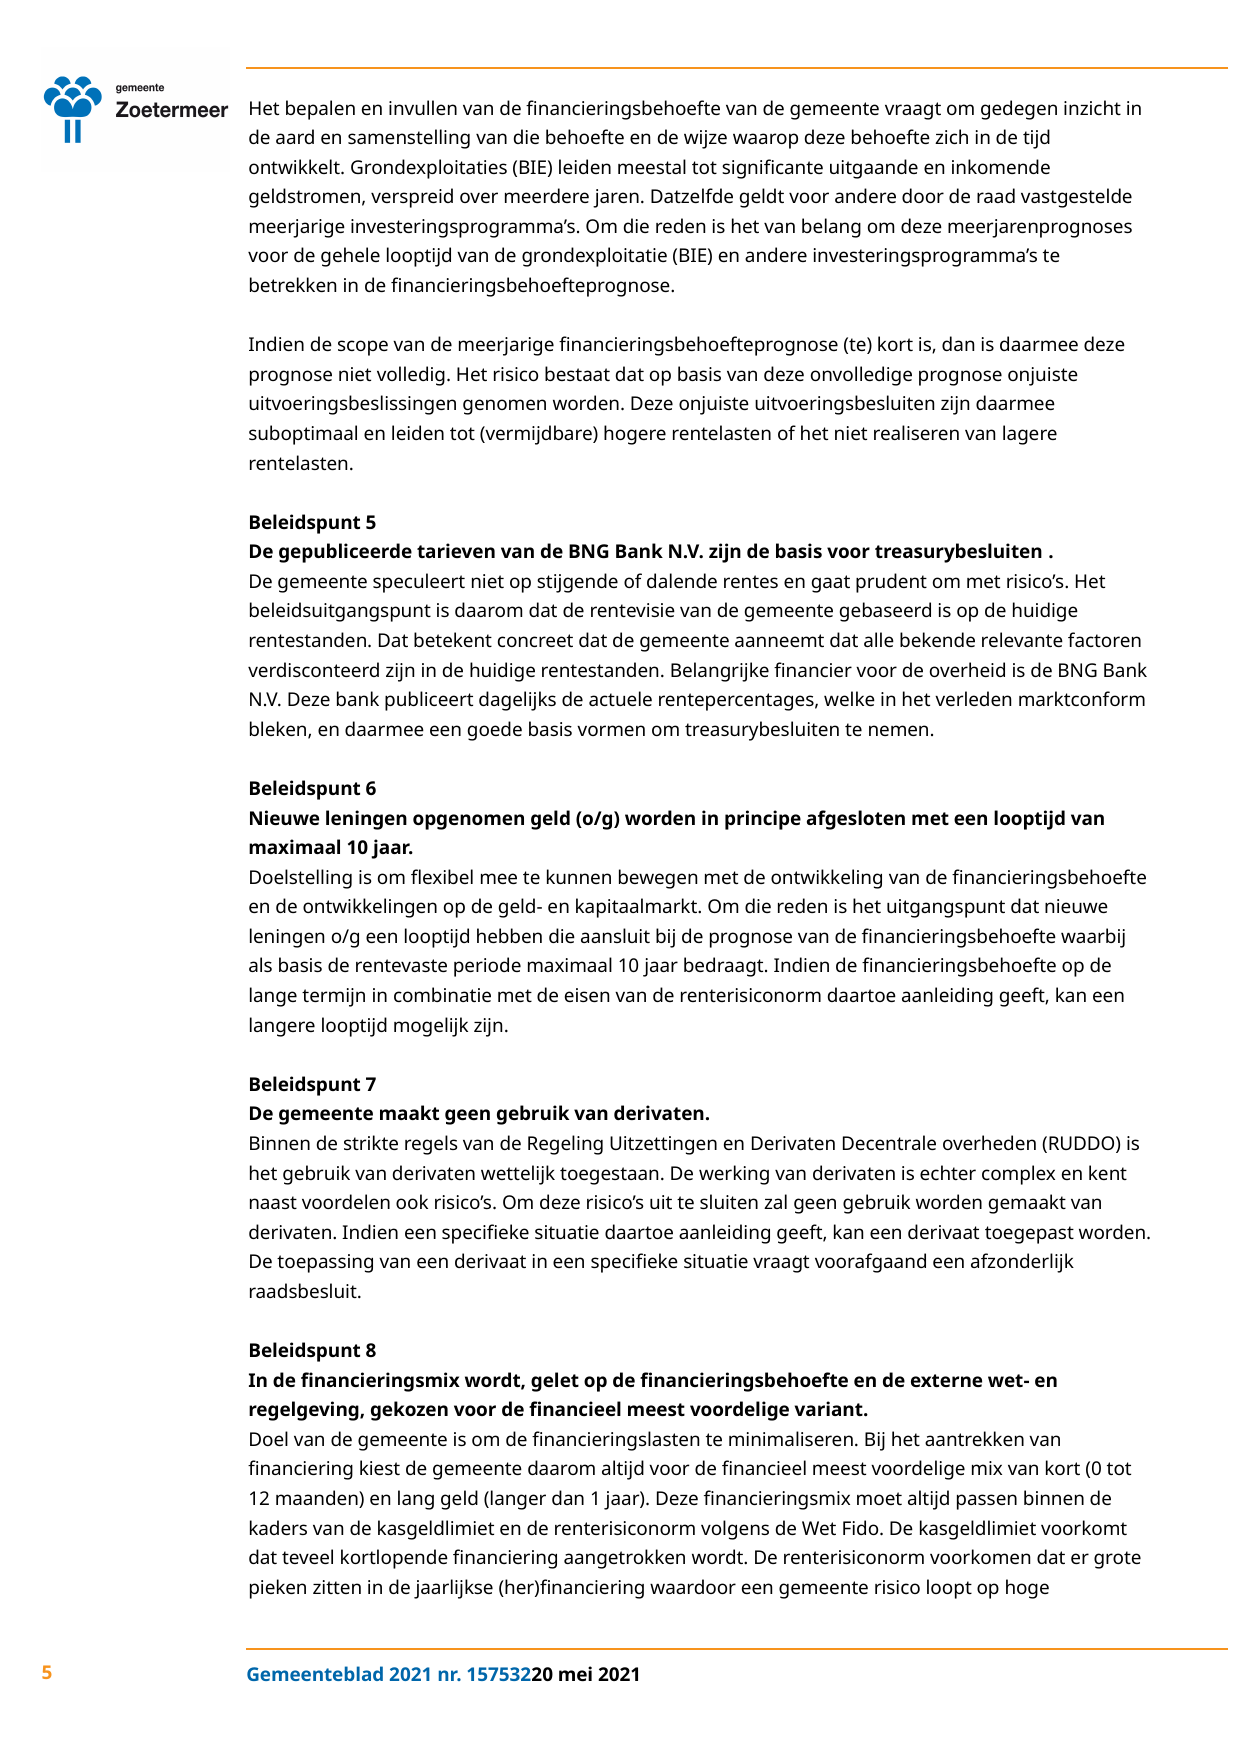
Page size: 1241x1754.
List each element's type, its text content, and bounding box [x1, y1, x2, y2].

text Doel van de gemeente is om de financieringslasten te minimaliseren. Bij het aantrekken van financiering kiest de gemeente daarom altijd voor de financieel meest voordelige mix van kort (0 tot 12 maanden) en lang geld (langer dan 1 jaar). Deze financieringsmix moet altijd passen binnen de kaders van de kasgeldlimiet en de renterisiconorm volgens de Wet Fido. De kasgeldlimiet voorkomt dat teveel kortlopende financiering aangetrokken wordt. De renterisiconorm voorkomen dat er grote pieken zitten in de jaarlijkse (her)financiering waardoor een gemeente risico loopt op hoge [248, 1426, 1152, 1600]
text De gepubliceerde tarieven van de BNG Bank N.V. zijn de basis voor treasurybesluiten . [248, 538, 1152, 564]
text Nieuwe leningen opgenomen geld (o/g) worden in principe afgesloten met een looptijd van maximaal 10 jaar. [248, 805, 1152, 860]
text Het bepalen en invullen van de financieringsbehoefte van de gemeente vraagt om gedegen inzicht in de aard en samenstelling van die behoefte en de wijze waarop deze behoefte zich in de tijd ontwikkelt. Grondexploitaties (BIE) leiden meestal tot significante uitgaande en inkomende geldstromen, verspreid over meerdere jaren. Datzelfde geldt voor andere door de raad vastgestelde meerjarige investeringsprogramma’s. Om die reden is het van belang om deze meerjarenprognoses voor de gehele looptijd van de grondexploitatie (BIE) en andere investeringsprogramma’s te betrekken in de financieringsbehoefteprognose. [248, 95, 1152, 298]
text Beleidspunt 7 [248, 1071, 1152, 1097]
text Beleidspunt 6 [248, 775, 1152, 801]
text Binnen de strikte regels van de Regeling Uitzettingen en Derivaten Decentrale overheden (RUDDO) is het gebruik van derivaten wettelijk toegestaan. De werking van derivaten is echter complex en kent naast voordelen ook risico’s. Om deze risico’s uit te sluiten zal geen gebruik worden gemaakt van derivaten. Indien een specifieke situatie daartoe aanleiding geeft, kan een derivaat toegepast worden. De toepassing van een derivaat in een specifieke situatie vraagt voorafgaand een afzonderlijk raadsbesluit. [248, 1130, 1152, 1304]
text De gemeente speculeert niet op stijgende of dalende rentes en gaat prudent om met risico’s. Het beleidsuitgangspunt is daarom dat de rentevisie van de gemeente gebaseerd is op de huidige rentestanden. Dat betekent concreet dat de gemeente aanneemt dat alle bekende relevante factoren verdisconteerd zijn in de huidige rentestanden. Belangrijke financier voor de overheid is de BNG Bank N.V. Deze bank publiceert dagelijks de actuele rentepercentages, welke in het verleden marktconform bleken, en daarmee een goede basis vormen om treasurybesluiten te nemen. [248, 568, 1152, 742]
text Beleidspunt 5 [248, 509, 1152, 535]
text Indien de scope van de meerjarige financieringsbehoefteprognose (te) kort is, dan is daarmee deze prognose niet volledig. Het risico bestaat dat op basis van deze onvolledige prognose onjuiste uitvoeringsbeslissingen genomen worden. Deze onjuiste uitvoeringsbesluiten zijn daarmee suboptimaal en leiden tot (vermijdbare) hogere rentelasten of het niet realiseren van lagere rentelasten. [248, 331, 1152, 476]
text Beleidspunt 8 [248, 1337, 1152, 1363]
text De gemeente maakt geen gebruik van derivaten. [248, 1101, 1152, 1126]
text In de financieringsmix wordt, gelet op de financieringsbehoefte en de externe wet- en regelgeving, gekozen voor de financieel meest voordelige variant. [248, 1367, 1152, 1422]
picture [41, 47, 231, 172]
text Doelstelling is om flexibel mee te kunnen bewegen met de ontwikkeling van de financieringsbehoefte en de ontwikkelingen op de geld- en kapitaalmarkt. Om die reden is het uitgangspunt dat nieuwe leningen o/g een looptijd hebben die aansluit bij de prognose van de financieringsbehoefte waarbij als basis de rentevaste periode maximaal 10 jaar bedraagt. Indien de financieringsbehoefte op de lange termijn in combinatie met de eisen van de renterisiconorm daartoe aanleiding geeft, kan een langere looptijd mogelijk zijn. [248, 864, 1152, 1038]
